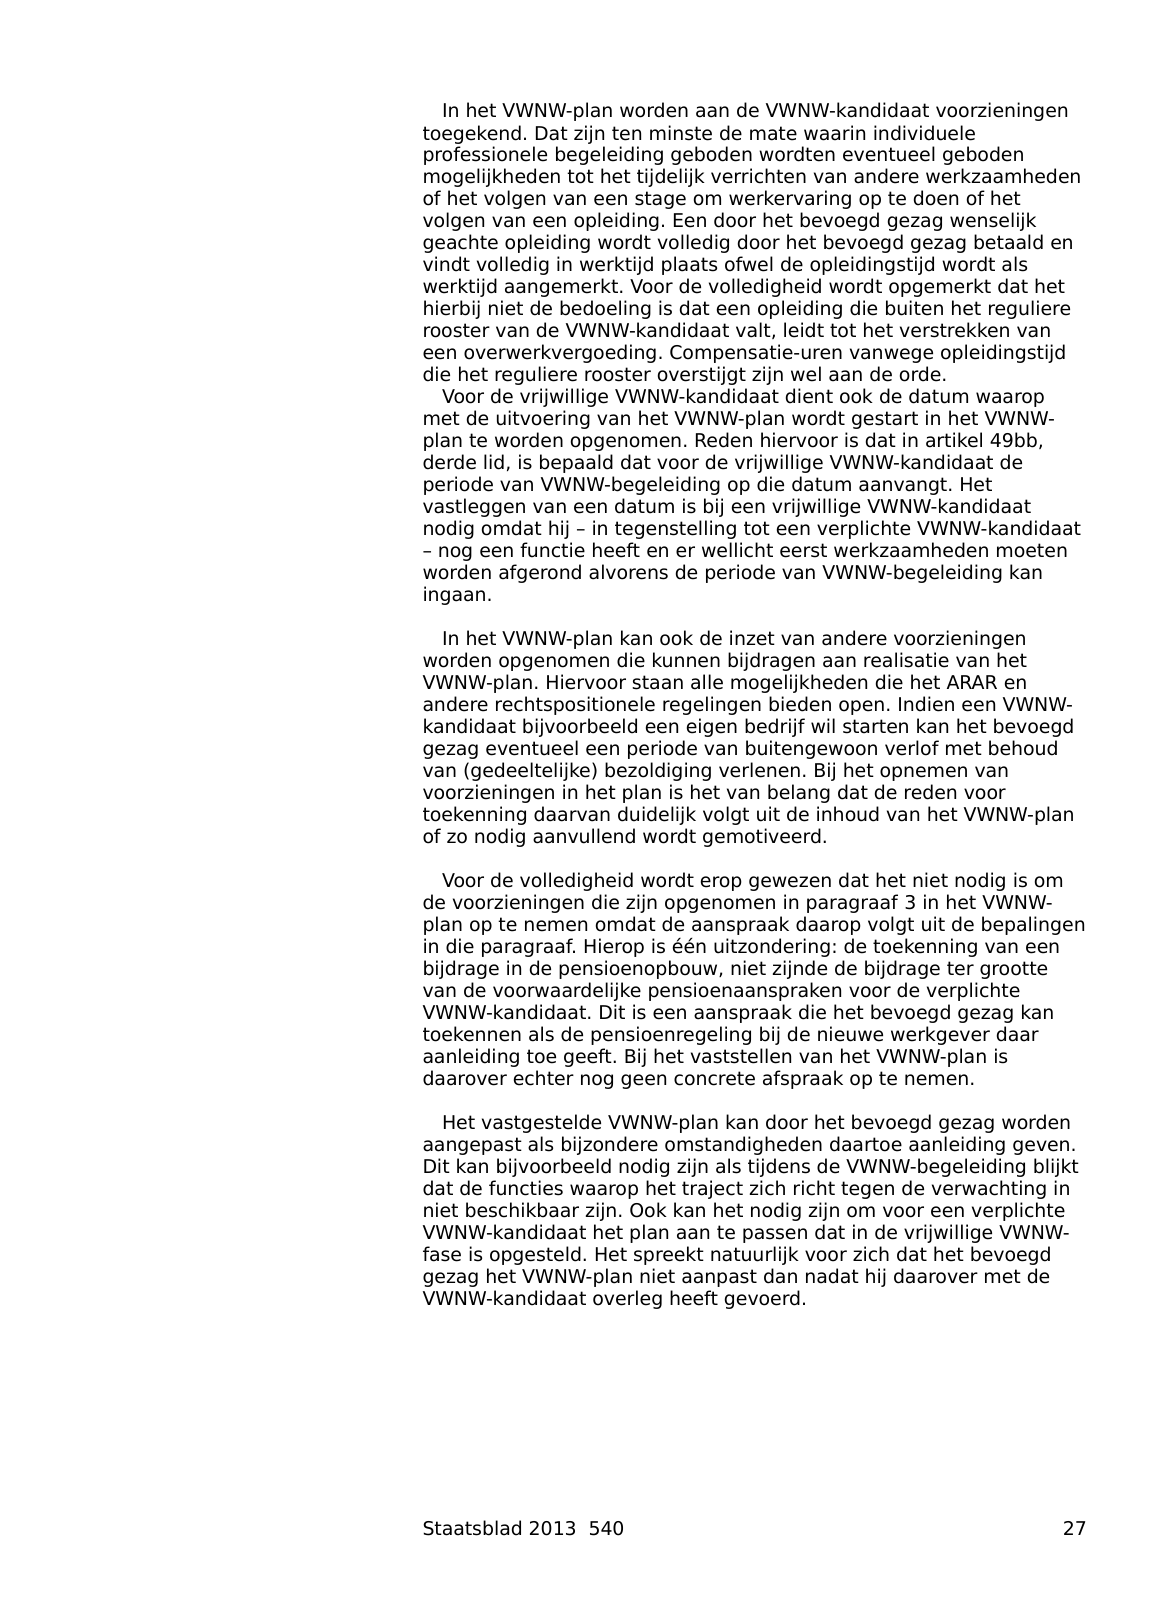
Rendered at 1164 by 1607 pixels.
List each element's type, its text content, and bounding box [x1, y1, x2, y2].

text Voor de volledigheid wordt erop gewezen dat het niet nodig is om de voorzieningen die zijn opgenomen in paragraaf 3 in het VWNW-plan op te nemen omdat de aanspraak daarop volgt uit de bepalingen in die paragraaf. Hierop is één uitzondering: de toekenning van een bijdrage in de pensioenopbouw, niet zijnde de bijdrage ter grootte van de voorwaardelijke pensioenaanspraken voor de verplichte VWNW-kandidaat. Dit is een aanspraak die het bevoegd gezag kan toekennen als de pensioenregeling bij de nieuwe werkgever daar aanleiding toe geeft. Bij het vaststellen van het VWNW-plan is daarover echter nog geen concrete afspraak op te nemen. [422, 870, 1087, 1090]
text Voor de vrijwillige VWNW-kandidaat dient ook de datum waarop met de uitvoering van het VWNW-plan wordt gestart in het VWNW-plan te worden opgenomen. Reden hiervoor is dat in artikel 49bb, derde lid, is bepaald dat voor de vrijwillige VWNW-kandidaat de periode van VWNW-begeleiding op die datum aanvangt. Het vastleggen van een datum is bij een vrijwillige VWNW-kandidaat nodig omdat hij – in tegenstelling tot een verplichte VWNW-kandidaat – nog een functie heeft en er wellicht eerst werkzaamheden moeten worden afgerond alvorens de periode van VWNW-begeleiding kan ingaan. [422, 386, 1087, 606]
text In het VWNW-plan worden aan de VWNW-kandidaat voorzieningen toegekend. Dat zijn ten minste de mate waarin individuele professionele begeleiding geboden wordten eventueel geboden mogelijkheden tot het tijdelijk verrichten van andere werkzaamheden of het volgen van een stage om werkervaring op te doen of het volgen van een opleiding. Een door het bevoegd gezag wenselijk geachte opleiding wordt volledig door het bevoegd gezag betaald en vindt volledig in werktijd plaats ofwel de opleidingstijd wordt als werktijd aangemerkt. Voor de volledigheid wordt opgemerkt dat het hierbij niet de bedoeling is dat een opleiding die buiten het reguliere rooster van de VWNW-kandidaat valt, leidt tot het verstrekken van een overwerkvergoeding. Compensatie-uren vanwege opleidingstijd die het reguliere rooster overstijgt zijn wel aan de orde. [422, 100, 1087, 386]
text In het VWNW-plan kan ook de inzet van andere voorzieningen worden opgenomen die kunnen bijdragen aan realisatie van het VWNW-plan. Hiervoor staan alle mogelijkheden die het ARAR en andere rechtspositionele regelingen bieden open. Indien een VWNW-kandidaat bijvoorbeeld een eigen bedrijf wil starten kan het bevoegd gezag eventueel een periode van buitengewoon verlof met behoud van (gedeeltelijke) bezoldiging verlenen. Bij het opnemen van voorzieningen in het plan is het van belang dat de reden voor toekenning daarvan duidelijk volgt uit de inhoud van het VWNW-plan of zo nodig aanvullend wordt gemotiveerd. [422, 628, 1087, 848]
text Het vastgestelde VWNW-plan kan door het bevoegd gezag worden aangepast als bijzondere omstandigheden daartoe aanleiding geven. Dit kan bijvoorbeeld nodig zijn als tijdens de VWNW-begeleiding blijkt dat de functies waarop het traject zich richt tegen de verwachting in niet beschikbaar zijn. Ook kan het nodig zijn om voor een verplichte VWNW-kandidaat het plan aan te passen dat in de vrijwillige VWNW-fase is opgesteld. Het spreekt natuurlijk voor zich dat het bevoegd gezag het VWNW-plan niet aanpast dan nadat hij daarover met de VWNW-kandidaat overleg heeft gevoerd. [422, 1112, 1087, 1310]
